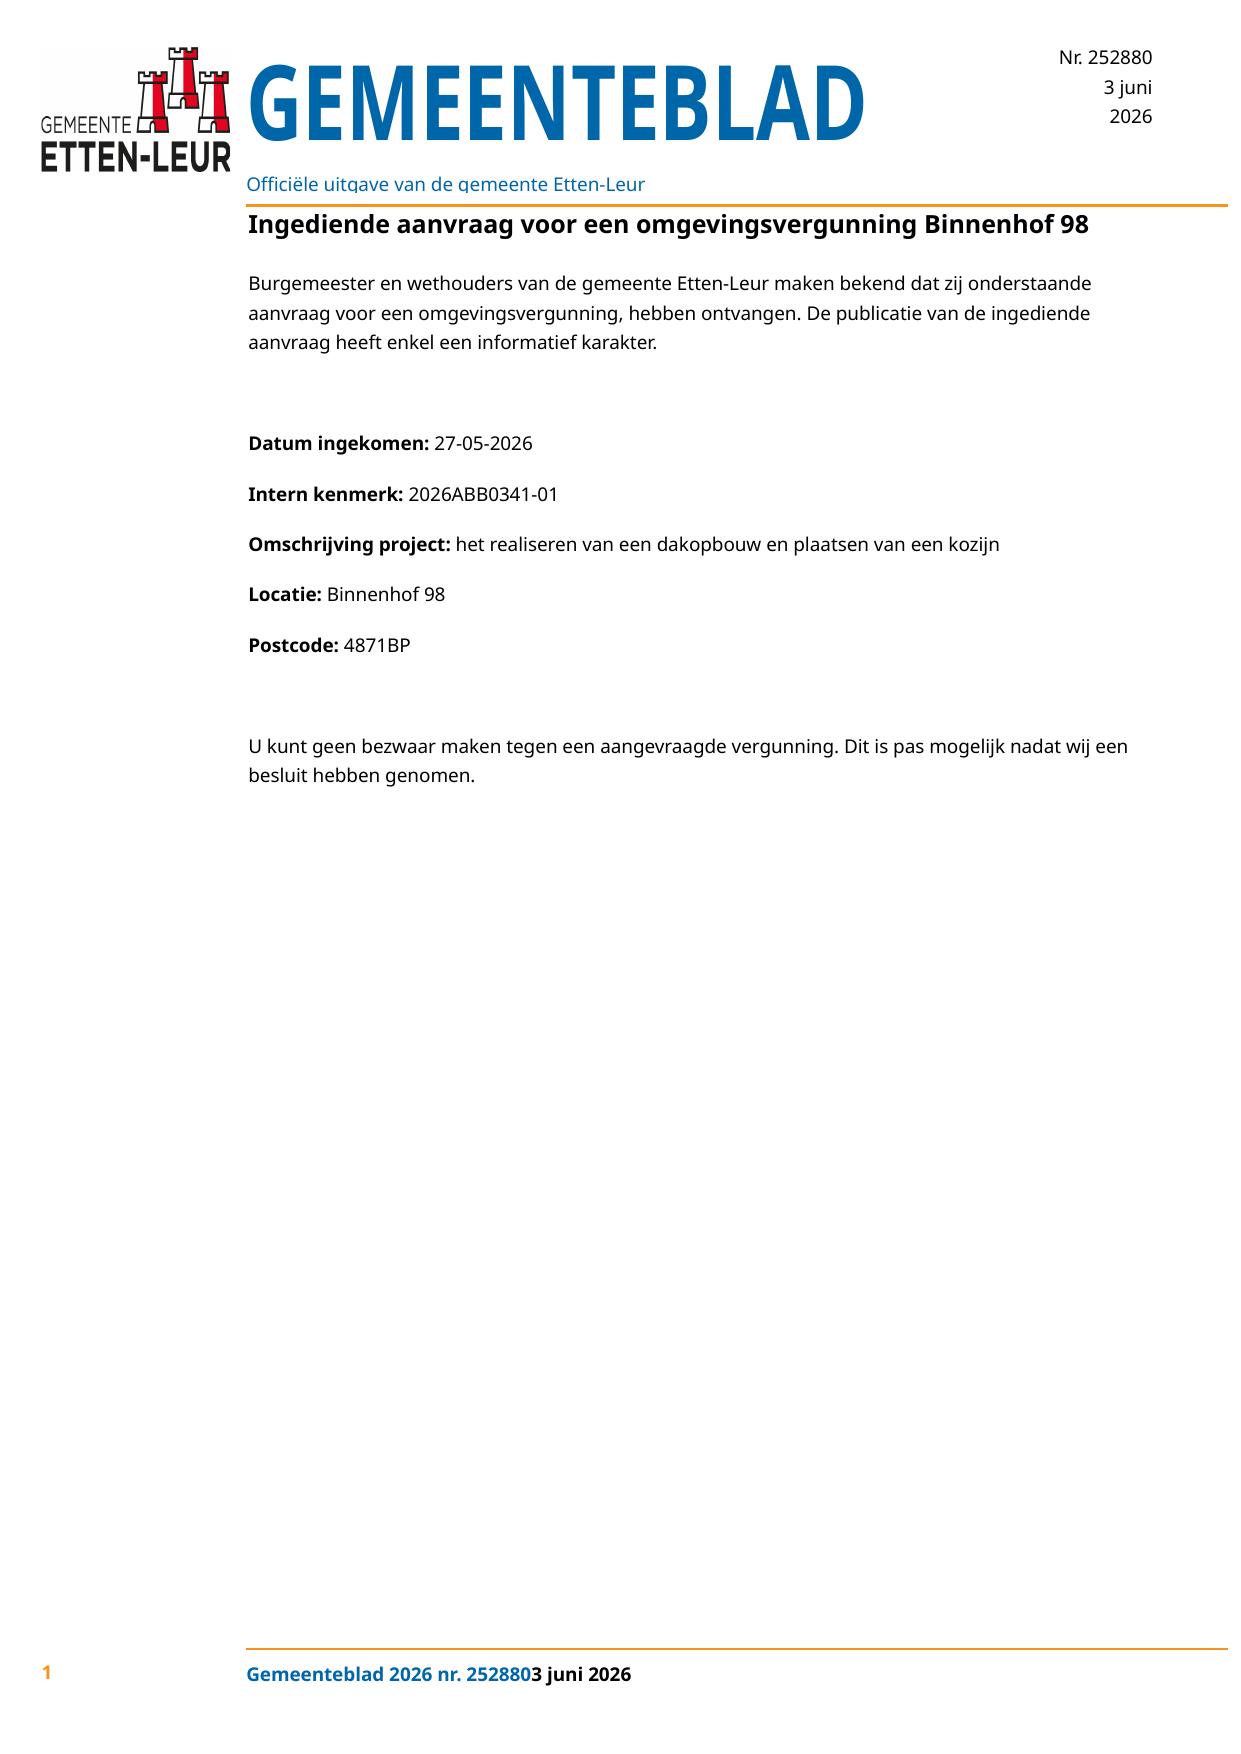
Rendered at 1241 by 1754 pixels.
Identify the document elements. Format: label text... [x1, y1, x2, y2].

text Burgemeester en wethouders van de gemeente Etten-Leur maken bekend dat zij onderstaande aanvraag voor een omgevingsvergunning, hebben ontvangen. De publicatie van de ingediende aanvraag heeft enkel een informatief karakter. [248, 270, 1152, 355]
picture [41, 47, 231, 172]
text Postcode: 4871BP [248, 632, 1152, 658]
text U kunt geen bezwaar maken tegen een aangevraagde vergunning. Dit is pas mogelijk nadat wij een besluit hebben genomen. [248, 733, 1152, 788]
text Locatie: Binnenhof 98 [248, 582, 1152, 607]
text Ingediende aanvraag voor een omgevingsvergunning Binnenhof 98 [248, 207, 1152, 241]
text Intern kenmerk: 2026ABB0341-01 [248, 481, 1152, 506]
text Omschrijving project: het realiseren van een dakopbouw en plaatsen van een kozijn [248, 531, 1152, 557]
text Datum ingekomen: 27-05-2026 [248, 430, 1152, 456]
